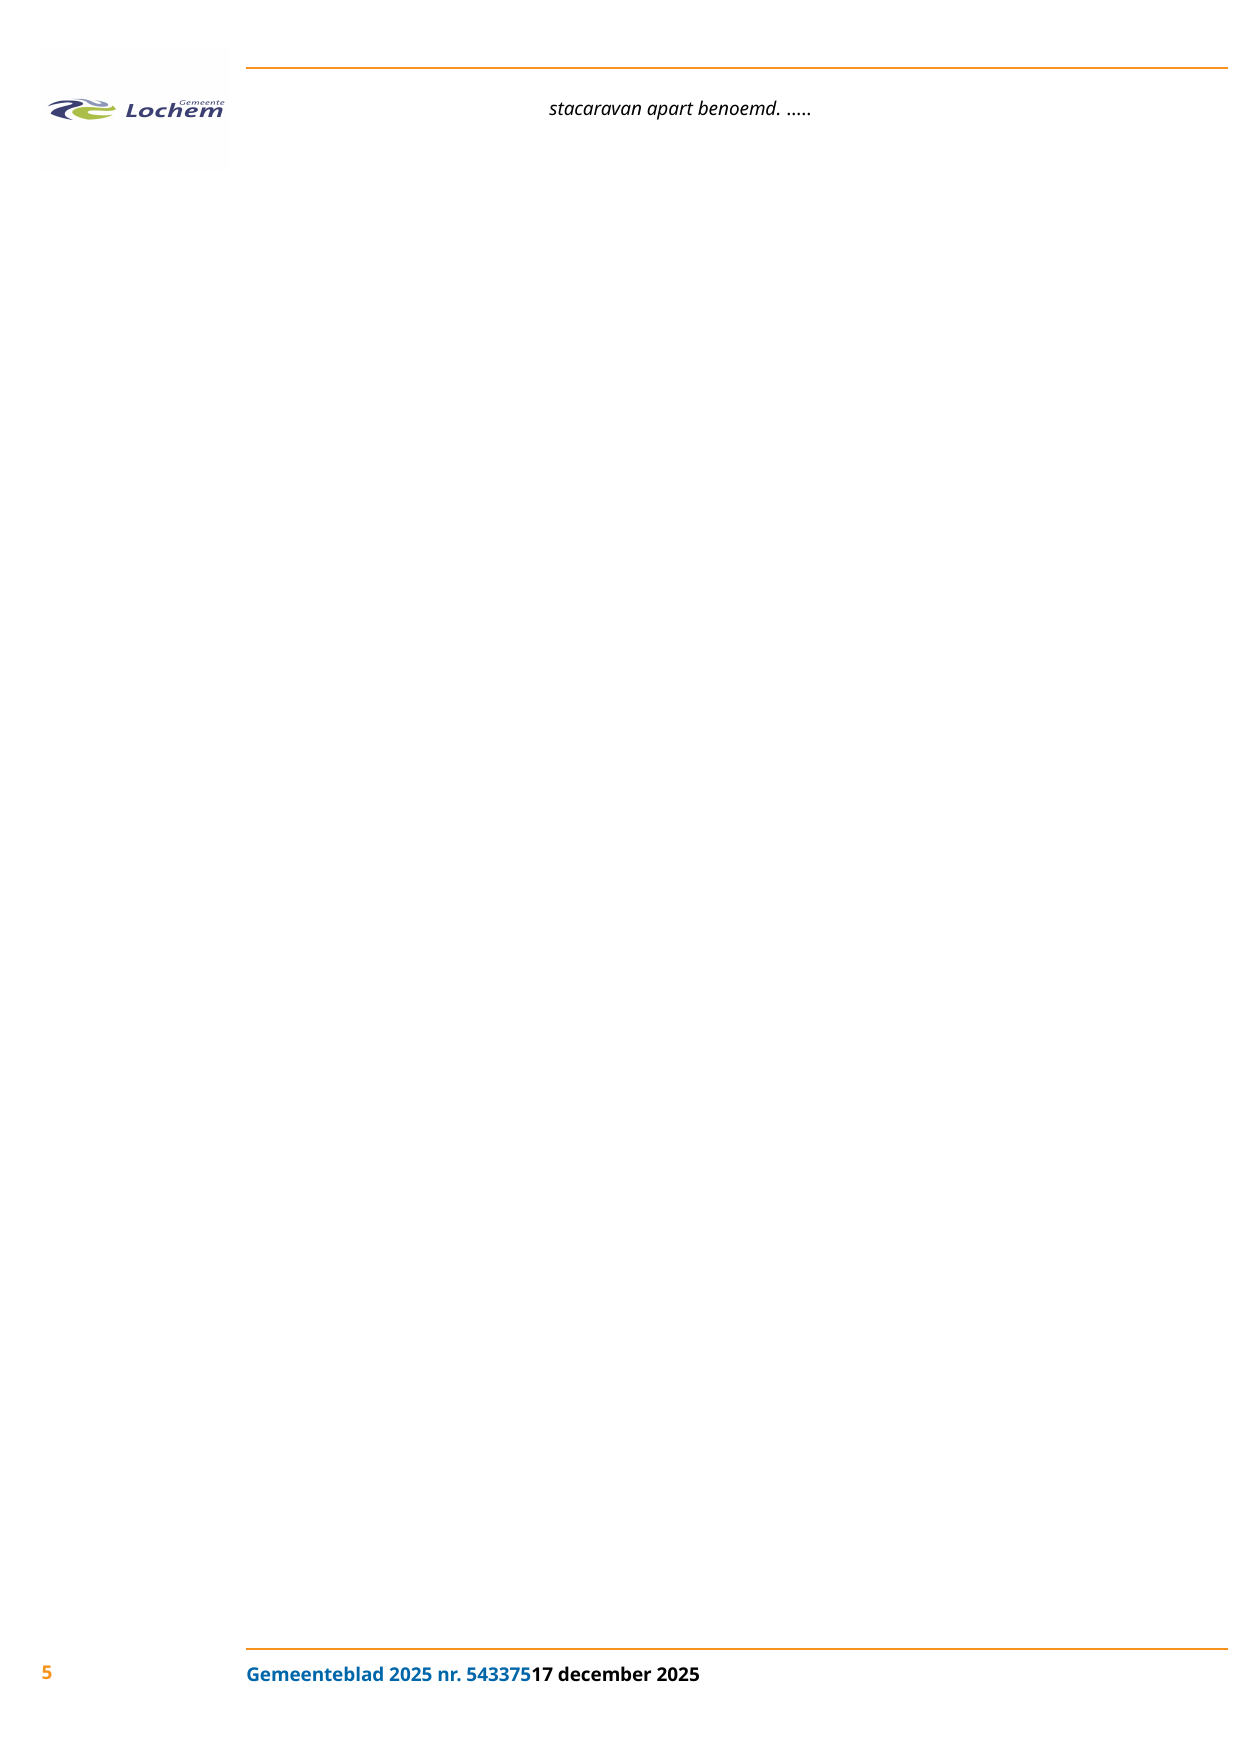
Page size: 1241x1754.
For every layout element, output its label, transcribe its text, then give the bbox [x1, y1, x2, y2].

table_cell [850, 95, 1152, 121]
table_cell stacaravan apart benoemd. ….. [549, 95, 850, 121]
picture [41, 47, 231, 172]
table_cell [248, 95, 549, 121]
